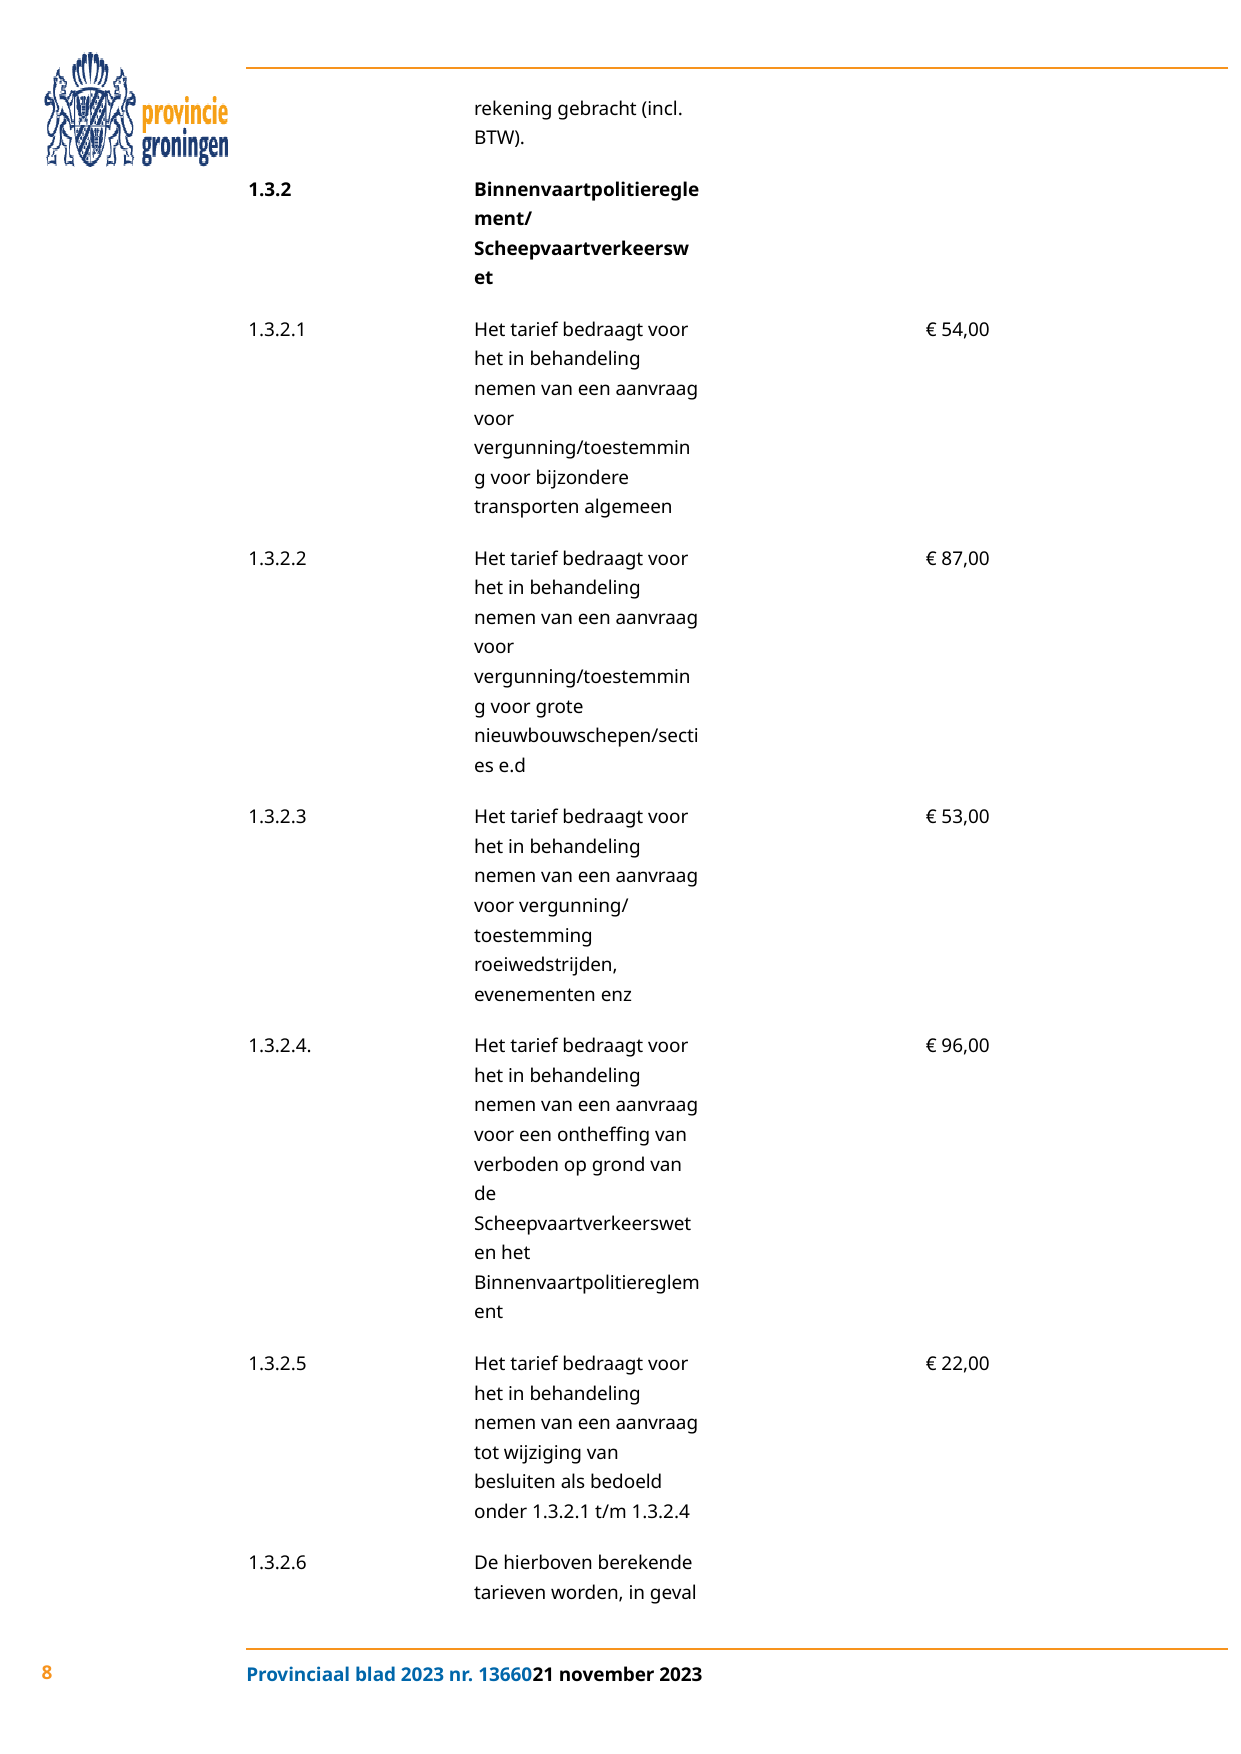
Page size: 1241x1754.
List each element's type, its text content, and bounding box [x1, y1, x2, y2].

table_cell [700, 1550, 926, 1605]
table_cell [700, 290, 926, 316]
table_cell [474, 290, 700, 316]
table_cell [474, 1524, 700, 1549]
picture [41, 47, 231, 172]
table_cell 1.3.2.4. [248, 1033, 474, 1324]
table_cell [926, 1550, 1152, 1605]
table_cell [474, 1325, 700, 1350]
table_cell € 96,00 [926, 1033, 1152, 1324]
table_cell € 22,00 [926, 1350, 1152, 1524]
table_cell [474, 778, 700, 803]
table_cell 1.3.2.6 [248, 1550, 474, 1605]
table_cell [248, 1524, 474, 1549]
table_cell [926, 1007, 1152, 1032]
table_cell [474, 1007, 700, 1032]
table_cell 1.3.2 [248, 176, 474, 290]
table_cell De hierboven berekende tarieven worden, in geval [474, 1550, 700, 1605]
table_cell [700, 1325, 926, 1350]
table_cell [700, 778, 926, 803]
table_cell [248, 95, 474, 150]
table_cell [926, 176, 1152, 290]
table_cell [248, 1007, 474, 1032]
table_cell 1.3.2.3 [248, 804, 474, 1007]
table_cell Het tarief bedraagt voor het in behandeling nemen van een aanvraag voor vergunning/toestemming voor grote nieuwbouwschepen/secties e.d [474, 545, 700, 778]
table_cell [700, 1033, 926, 1324]
table_cell [926, 150, 1152, 176]
table_cell 1.3.2.1 [248, 316, 474, 519]
table_cell [700, 176, 926, 290]
table_cell [700, 316, 926, 519]
table_cell [248, 1325, 474, 1350]
table_cell 1.3.2.5 [248, 1350, 474, 1524]
table_cell [700, 519, 926, 545]
table_cell [248, 150, 474, 176]
table_cell [248, 290, 474, 316]
table_cell [926, 778, 1152, 803]
table_cell [700, 150, 926, 176]
table_cell Binnenvaartpolitiereglement/Scheepvaartverkeerswet [474, 176, 700, 290]
table_cell [926, 290, 1152, 316]
table_cell [926, 1325, 1152, 1350]
table_cell [926, 95, 1152, 150]
table_cell Het tarief bedraagt voor het in behandeling nemen van een aanvraag voor een ontheffing van verboden op grond van de Scheepvaartverkeerswet en het Binnenvaartpolitiereglement [474, 1033, 700, 1324]
table_cell [700, 1007, 926, 1032]
table_cell Het tarief bedraagt voor het in behandeling nemen van een aanvraag tot wijziging van besluiten als bedoeld onder 1.3.2.1 t/m 1.3.2.4 [474, 1350, 700, 1524]
table_cell Het tarief bedraagt voor het in behandeling nemen van een aanvraag voor vergunning/toestemming voor bijzondere transporten algemeen [474, 316, 700, 519]
table_cell [248, 778, 474, 803]
table_cell € 87,00 [926, 545, 1152, 778]
table_cell [700, 1524, 926, 1549]
table_cell [700, 1350, 926, 1524]
table_cell 1.3.2.2 [248, 545, 474, 778]
table_cell Het tarief bedraagt voor het in behandeling nemen van een aanvraag voor vergunning/ toestemming roeiwedstrijden, evenementen enz [474, 804, 700, 1007]
table_cell [700, 804, 926, 1007]
table_cell € 54,00 [926, 316, 1152, 519]
table_cell [700, 545, 926, 778]
table_cell € 53,00 [926, 804, 1152, 1007]
table_cell [474, 519, 700, 545]
table_cell [700, 95, 926, 150]
table_cell rekening gebracht (incl. BTW). [474, 95, 700, 150]
table_cell [474, 150, 700, 176]
table_cell [248, 519, 474, 545]
table_cell [926, 1524, 1152, 1549]
table_cell [926, 519, 1152, 545]
